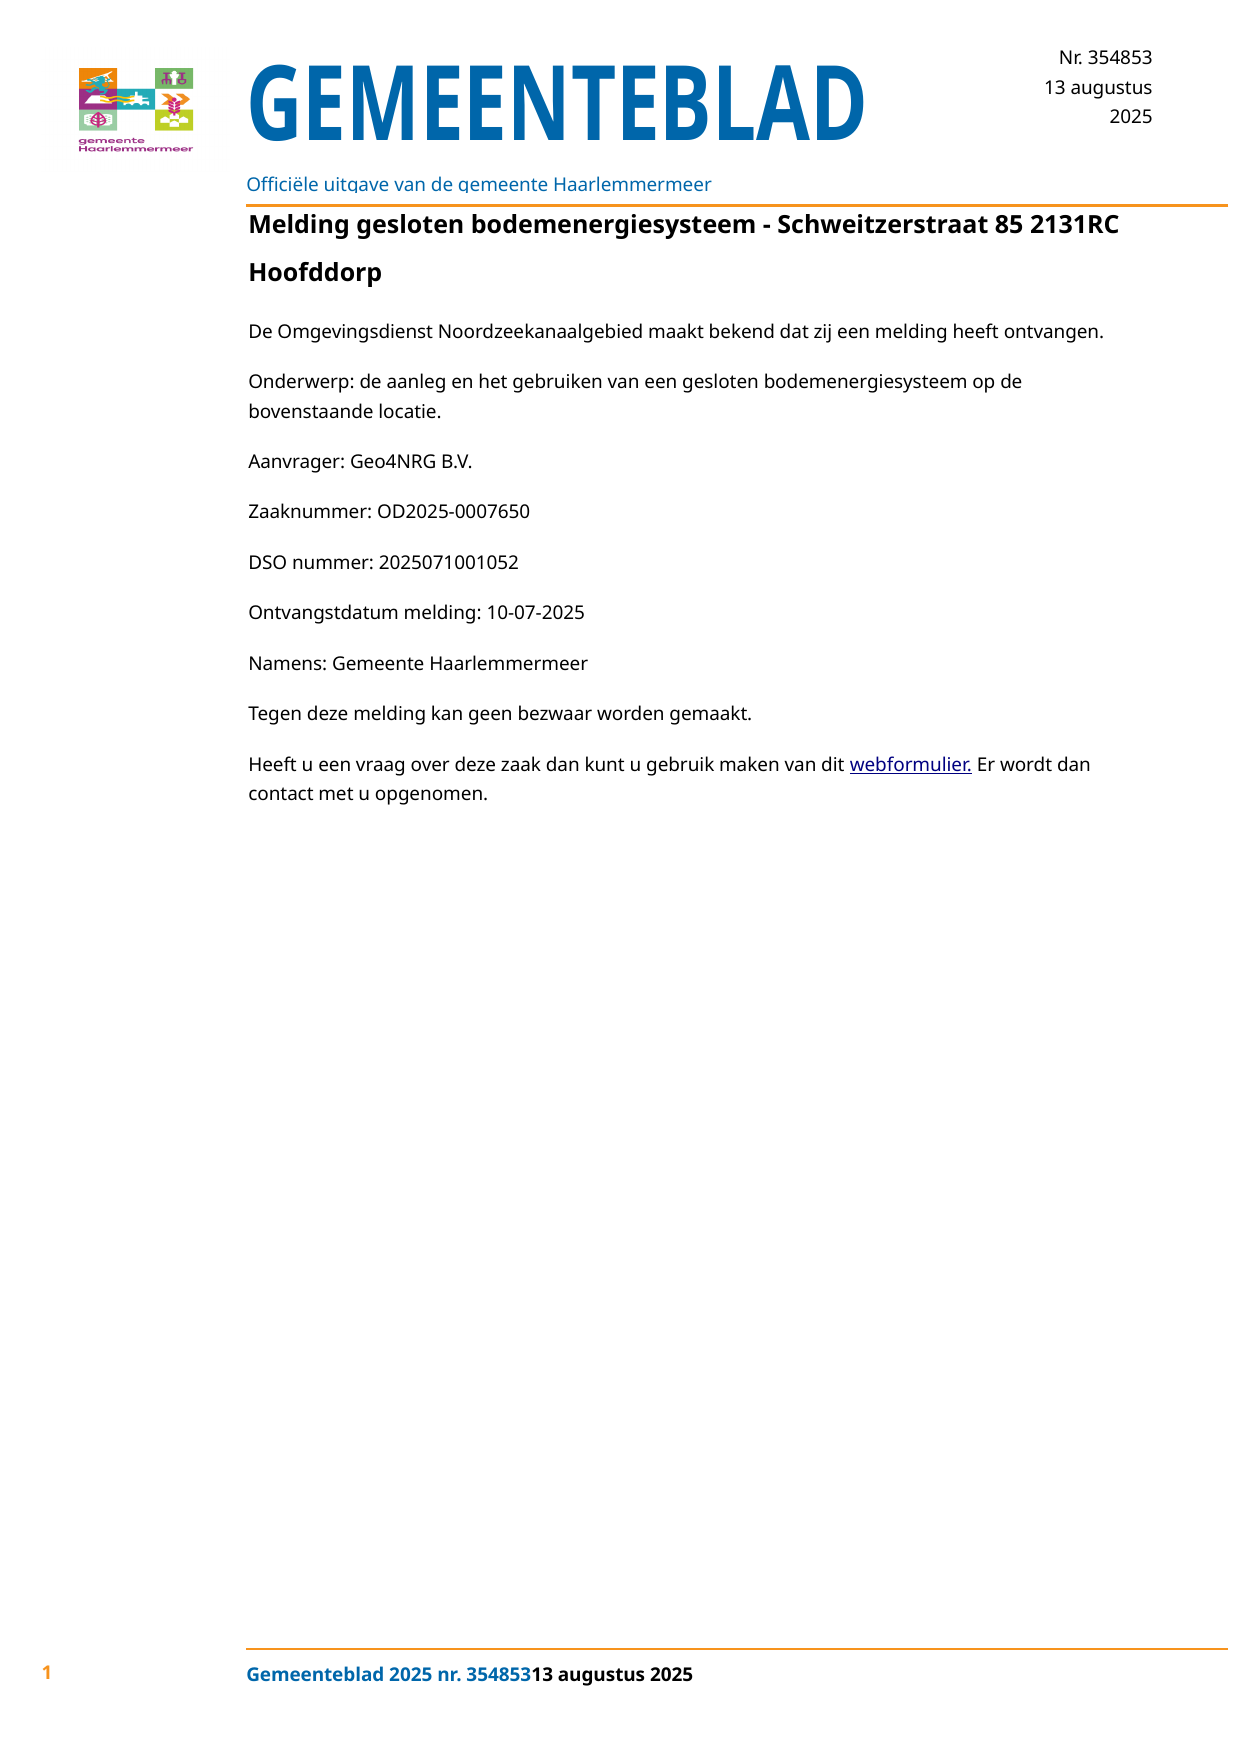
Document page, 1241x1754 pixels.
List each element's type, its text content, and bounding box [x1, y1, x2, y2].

text Heeft u een vraag over deze zaak dan kunt u gebruik maken van dit webformulier. Er wordt dan contact met u opgenomen. [248, 751, 1152, 806]
text De Omgevingsdienst Noordzeekanaalgebied maakt bekend dat zij een melding heeft ontvangen. [248, 318, 1152, 344]
text Ontvangstdatum melding: 10-07-2025 [248, 599, 1152, 625]
text Onderwerp: de aanleg en het gebruiken van een gesloten bodemenergiesysteem op de bovenstaande locatie. [248, 368, 1152, 424]
text Zaaknummer: OD2025-0007650 [248, 499, 1152, 524]
text Namens: Gemeente Haarlemmermeer [248, 650, 1152, 676]
text Melding gesloten bodemenergiesysteem - Schweitzerstraat 85 2131RC Hoofddorp [248, 207, 1152, 288]
text Aanvrager: Geo4NRG B.V. [248, 448, 1152, 474]
text DSO nummer: 2025071001052 [248, 549, 1152, 575]
picture [41, 47, 231, 172]
text Tegen deze melding kan geen bezwaar worden gemaakt. [248, 700, 1152, 726]
